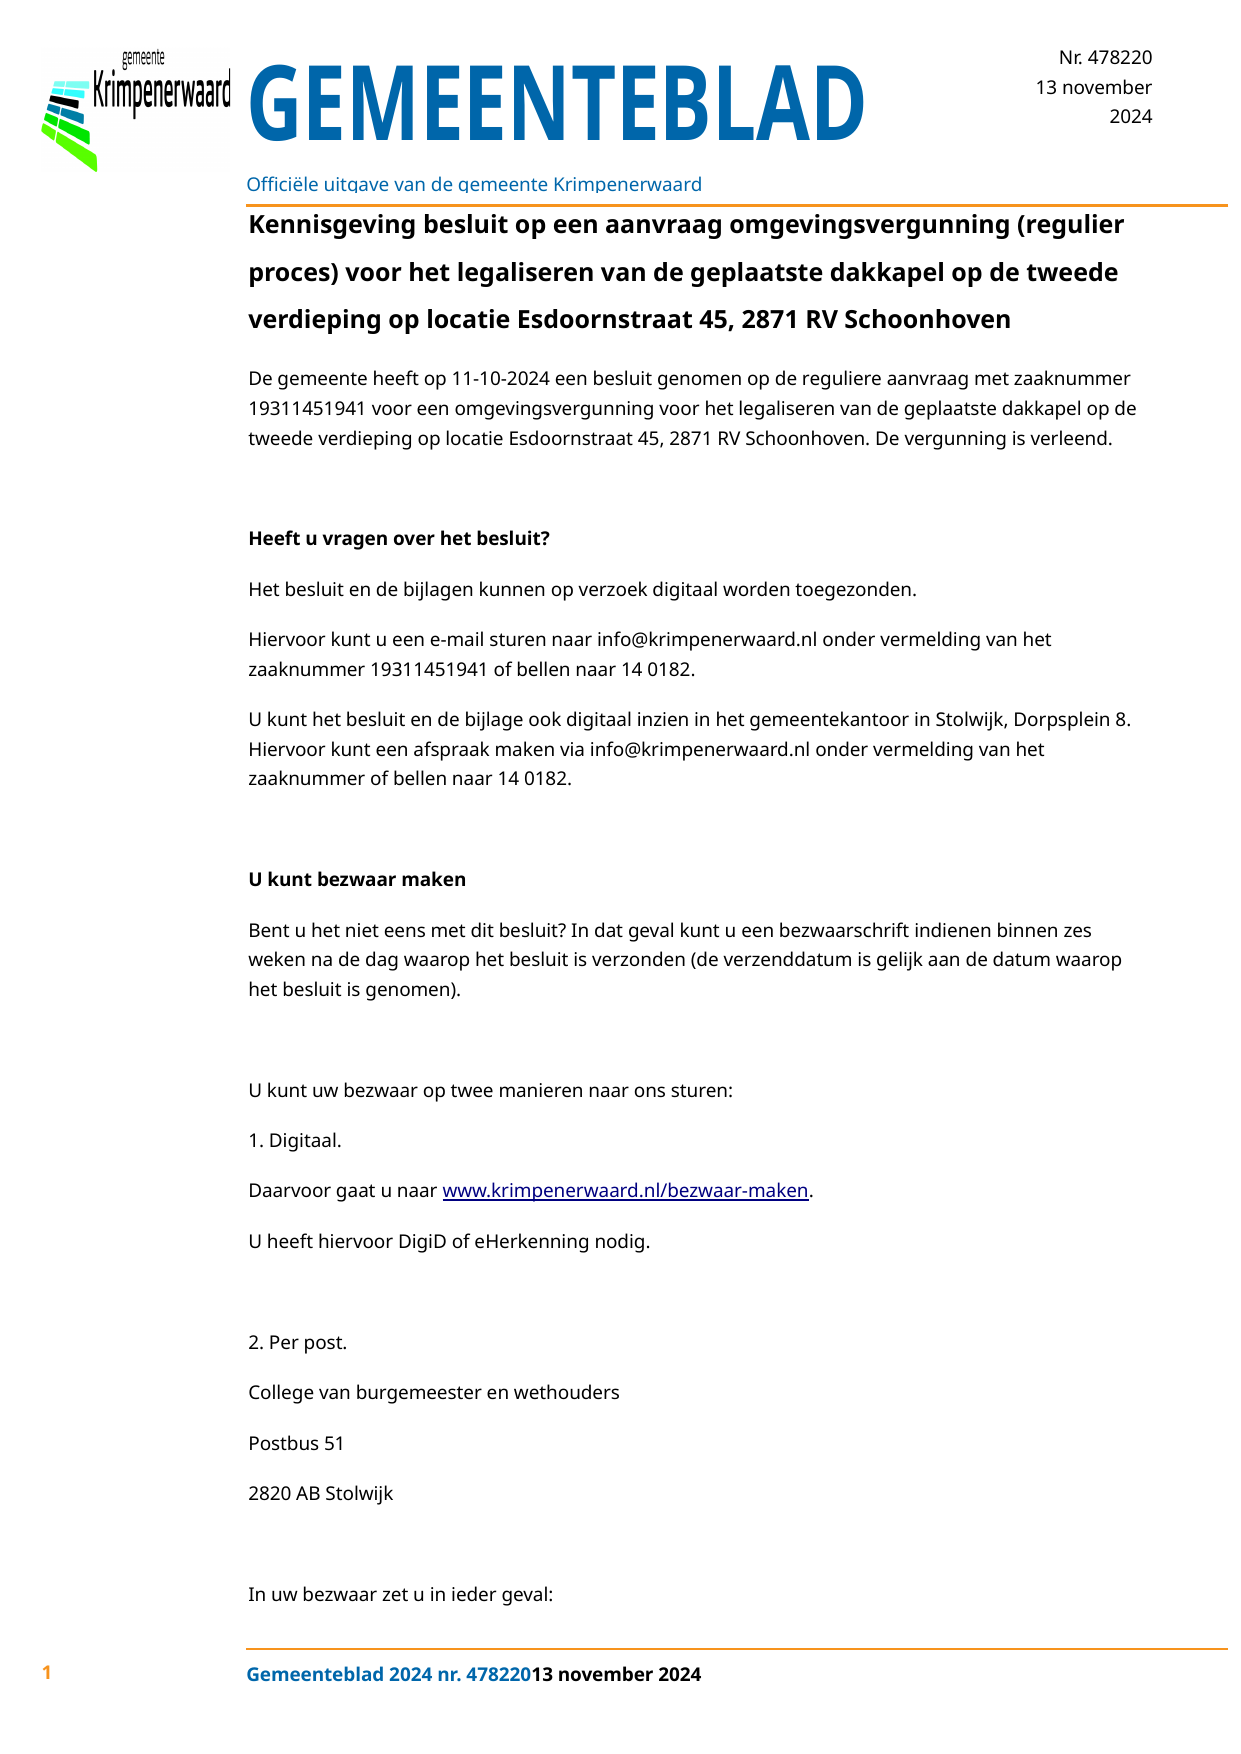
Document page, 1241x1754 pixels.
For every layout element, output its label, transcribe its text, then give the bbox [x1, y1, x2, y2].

text Het besluit en de bijlagen kunnen op verzoek digitaal worden toegezonden. [248, 576, 1152, 602]
text U kunt het besluit en de bijlage ook digitaal inzien in het gemeentekantoor in Stolwijk, Dorpsplein 8. Hiervoor kunt een afspraak maken via info@krimpenerwaard.nl onder vermelding van het zaaknummer of bellen naar 14 0182. [248, 706, 1152, 791]
text 2. Per post. [248, 1329, 1152, 1354]
text Heeft u vragen over het besluit? [248, 526, 1152, 551]
text U kunt uw bezwaar op twee manieren naar ons sturen: [248, 1077, 1152, 1102]
text Bent u het niet eens met dit besluit? In dat geval kunt u een bezwaarschrift indienen binnen zes weken na de dag waarop het besluit is verzonden (de verzenddatum is gelijk aan de datum waarop het besluit is genomen). [248, 917, 1152, 1002]
text U kunt bezwaar maken [248, 866, 1152, 892]
text De gemeente heeft op 11-10-2024 een besluit genomen op de reguliere aanvraag met zaaknummer 19311451941 voor een omgevingsvergunning voor het legaliseren van de geplaatste dakkapel op de tweede verdieping op locatie Esdoornstraat 45, 2871 RV Schoonhoven. De vergunning is verleend. [248, 366, 1152, 450]
text U heeft hiervoor DigiD of eHerkenning nodig. [248, 1228, 1152, 1254]
text Hiervoor kunt u een e-mail sturen naar info@krimpenerwaard.nl onder vermelding van het zaaknummer 19311451941 of bellen naar 14 0182. [248, 626, 1152, 682]
text Daarvoor gaat u naar www.krimpenerwaard.nl/bezwaar-maken. [248, 1178, 1152, 1203]
text College van burgemeester en wethouders [248, 1379, 1152, 1405]
picture [41, 47, 231, 172]
text Kennisgeving besluit op een aanvraag omgevingsvergunning (regulier proces) voor het legaliseren van de geplaatste dakkapel op de tweede verdieping op locatie Esdoornstraat 45, 2871 RV Schoonhoven [248, 207, 1152, 336]
text In uw bezwaar zet u in ieder geval: [248, 1581, 1152, 1607]
text 2820 AB Stolwijk [248, 1480, 1152, 1506]
text Postbus 51 [248, 1430, 1152, 1455]
text 1. Digitaal. [248, 1127, 1152, 1153]
